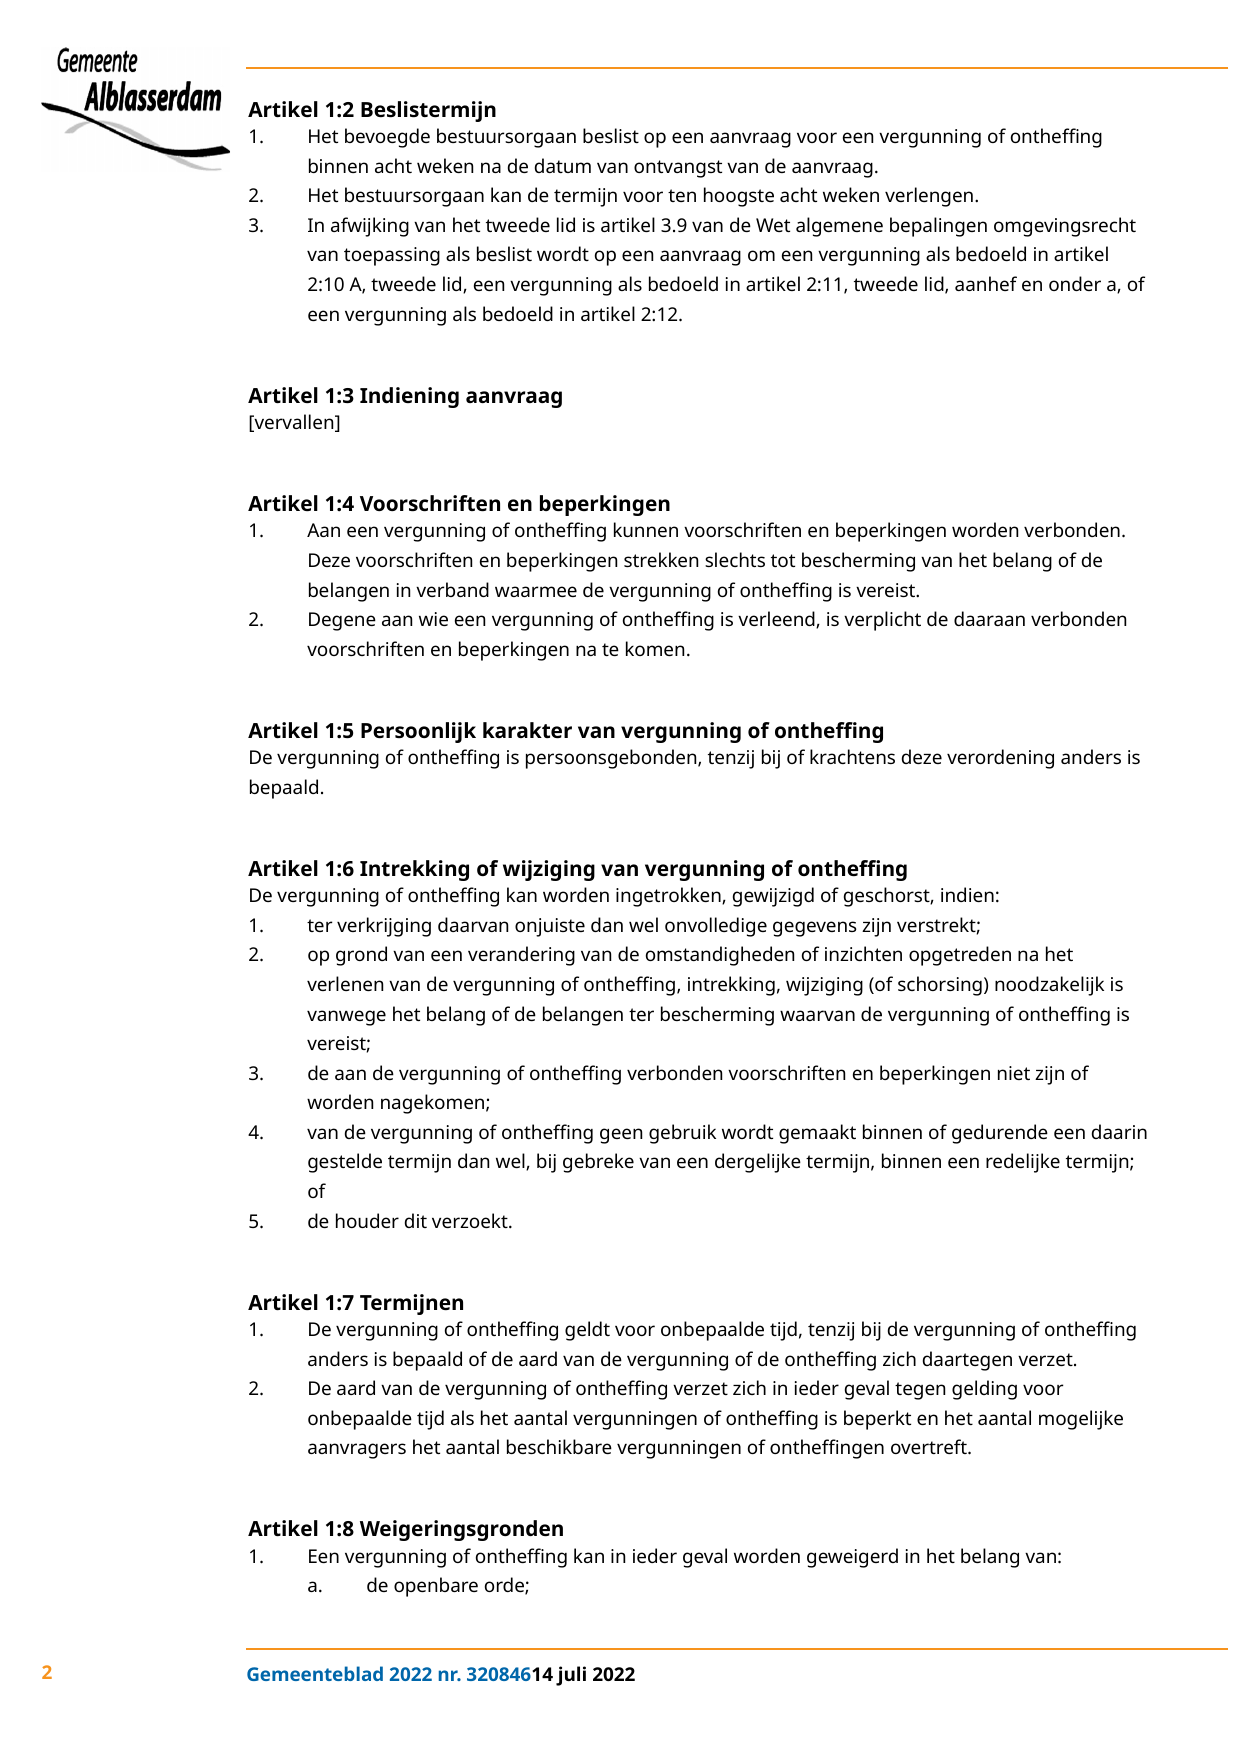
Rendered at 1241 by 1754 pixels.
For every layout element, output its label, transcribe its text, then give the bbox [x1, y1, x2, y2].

list Aan een vergunning of ontheffing kunnen voorschriften en beperkingen worden verbonden. Deze voorschriften en beperkingen strekken slechts tot bescherming van het belang of de belangen in verband waarmee de vergunning of ontheffing is vereist. [248, 518, 1152, 602]
list Het bestuursorgaan kan de termijn voor ten hoogste acht weken verlengen. [248, 182, 1152, 208]
text Artikel 1:7 Termijnen [248, 1288, 1152, 1316]
list op grond van een verandering van de omstandigheden of inzichten opgetreden na het verlenen van de vergunning of ontheffing, intrekking, wijziging (of schorsing) noodzakelijk is vanwege het belang of de belangen ter bescherming waarvan de vergunning of ontheffing is vereist; [248, 942, 1152, 1056]
text De vergunning of ontheffing kan worden ingetrokken, gewijzigd of geschorst, indien: [248, 882, 1152, 908]
list ter verkrijging daarvan onjuiste dan wel onvolledige gegevens zijn verstrekt; [248, 912, 1152, 938]
list van de vergunning of ontheffing geen gebruik wordt gemaakt binnen of gedurende een daarin gestelde termijn dan wel, bij gebreke van een dergelijke termijn, binnen een redelijke termijn; of [248, 1119, 1152, 1204]
text Artikel 1:5 Persoonlijk karakter van vergunning of ontheffing [248, 716, 1152, 744]
list Een vergunning of ontheffing kan in ieder geval worden geweigerd in het belang van: [248, 1543, 1152, 1569]
text [vervallen] [248, 409, 1152, 435]
list Het bevoegde bestuursorgaan beslist op een aanvraag voor een vergunning of ontheffing binnen acht weken na de datum van ontvangst van de aanvraag. [248, 123, 1152, 178]
list De vergunning of ontheffing geldt voor onbepaalde tijd, tenzij bij de vergunning of ontheffing anders is bepaald of de aard van de vergunning of de ontheffing zich daartegen verzet. [248, 1316, 1152, 1372]
list de aan de vergunning of ontheffing verbonden voorschriften en beperkingen niet zijn of worden nagekomen; [248, 1060, 1152, 1115]
picture [41, 47, 231, 172]
list de openbare orde; [307, 1573, 1152, 1598]
text Artikel 1:8 Weigeringsgronden [248, 1514, 1152, 1543]
text De vergunning of ontheffing is persoonsgebonden, tenzij bij of krachtens deze verordening anders is bepaald. [248, 744, 1152, 800]
text Artikel 1:3 Indiening aanvraag [248, 381, 1152, 409]
list De aard van de vergunning of ontheffing verzet zich in ieder geval tegen gelding voor onbepaalde tijd als het aantal vergunningen of ontheffing is beperkt en het aantal mogelijke aanvragers het aantal beschikbare vergunningen of ontheffingen overtreft. [248, 1375, 1152, 1460]
list Degene aan wie een vergunning of ontheffing is verleend, is verplicht de daaraan verbonden voorschriften en beperkingen na te komen. [248, 606, 1152, 662]
text Artikel 1:2 Beslistermijn [248, 95, 1152, 123]
text Artikel 1:4 Voorschriften en beperkingen [248, 489, 1152, 518]
list In afwijking van het tweede lid is artikel 3.9 van de Wet algemene bepalingen omgevingsrecht van toepassing als beslist wordt op een aanvraag om een vergunning als bedoeld in artikel 2:10 A, tweede lid, een vergunning als bedoeld in artikel 2:11, tweede lid, aanhef en onder a, of een vergunning als bedoeld in artikel 2:12. [248, 212, 1152, 326]
list de houder dit verzoekt. [248, 1208, 1152, 1233]
text Artikel 1:6 Intrekking of wijziging van vergunning of ontheffing [248, 854, 1152, 882]
